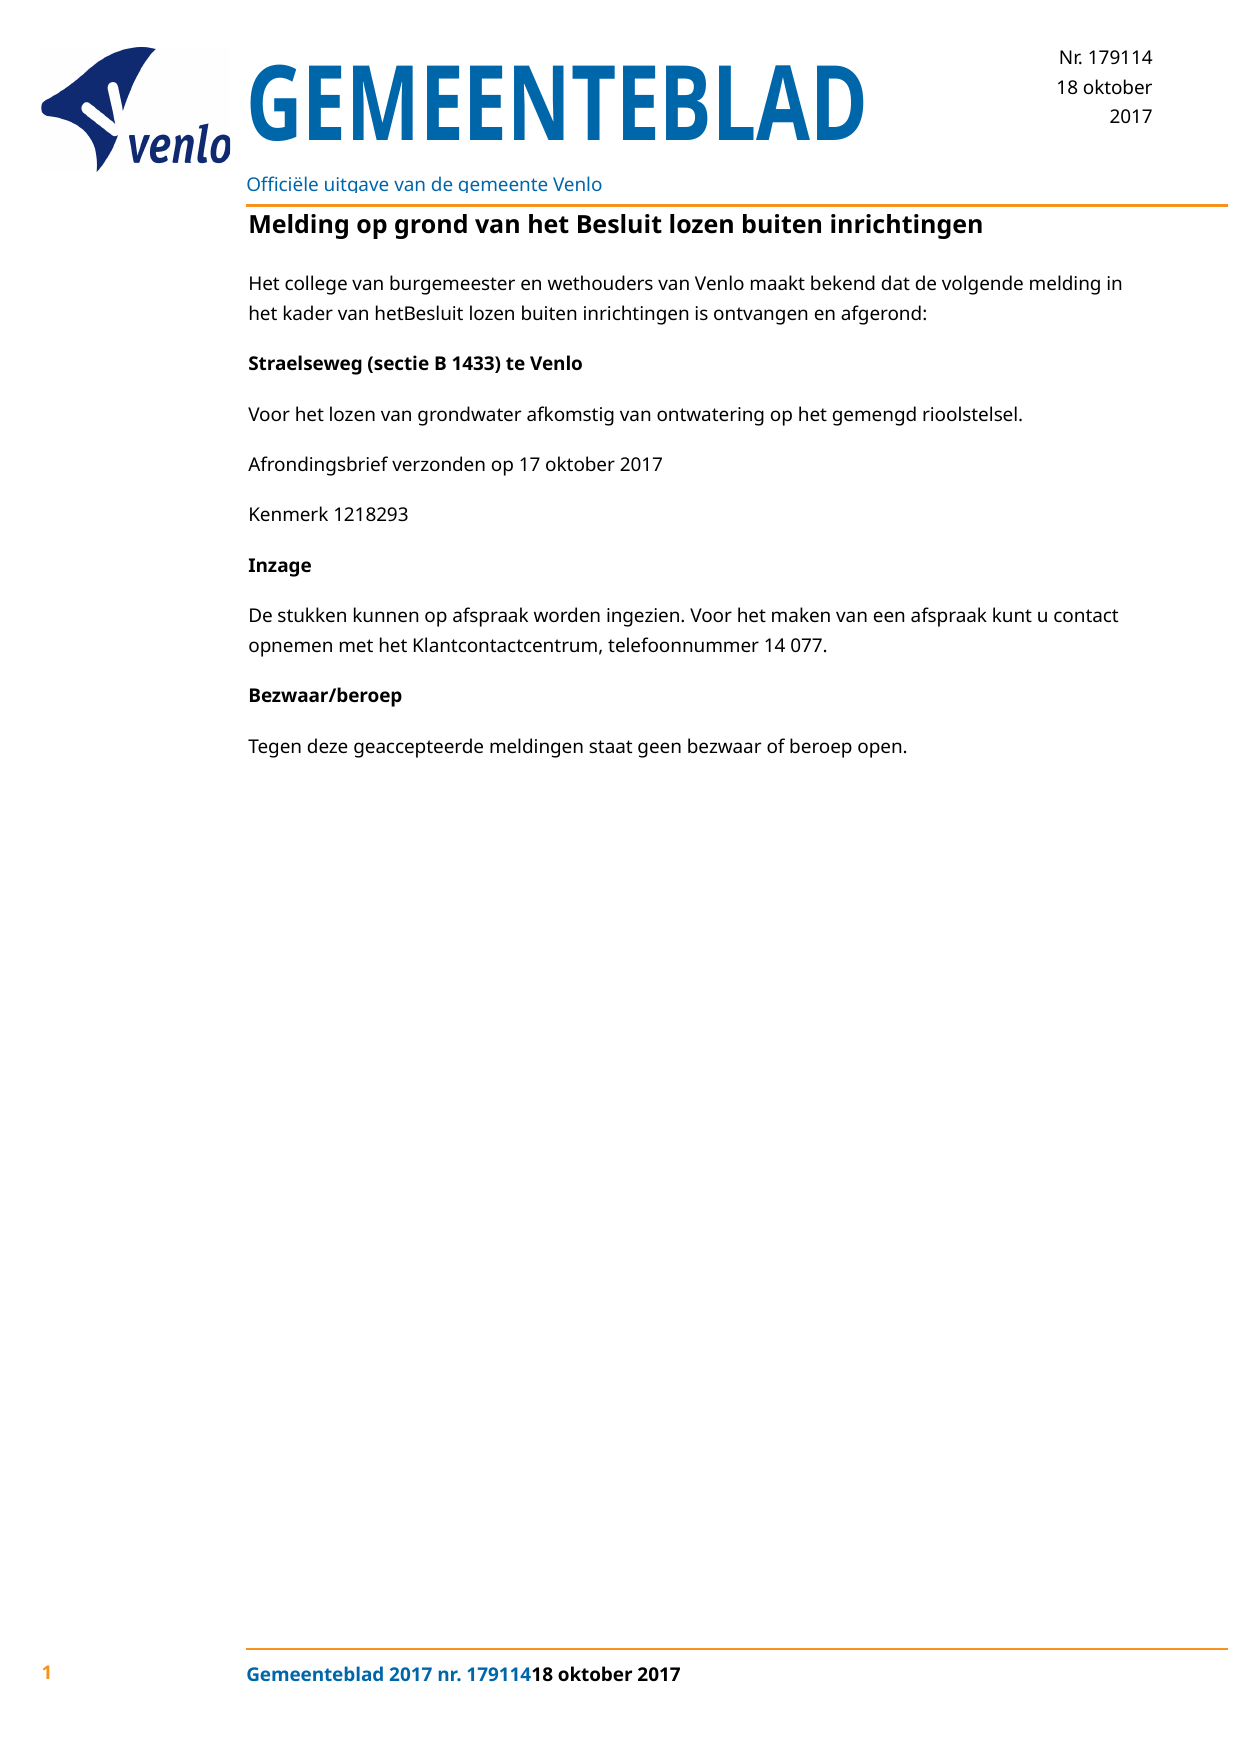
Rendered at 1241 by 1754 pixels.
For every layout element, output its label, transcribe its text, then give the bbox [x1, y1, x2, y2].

text Inzage [248, 552, 1152, 578]
text Het college van burgemeester en wethouders van Venlo maakt bekend dat de volgende melding in het kader van hetBesluit lozen buiten inrichtingen is ontvangen en afgerond: [248, 270, 1152, 326]
text Straelseweg (sectie B 1433) te Venlo [248, 350, 1152, 376]
text Voor het lozen van grondwater afkomstig van ontwatering op het gemengd rioolstelsel. [248, 401, 1152, 426]
text Bezwaar/beroep [248, 682, 1152, 708]
text De stukken kunnen op afspraak worden ingezien. Voor het maken van een afspraak kunt u contact opnemen met het Klantcontactcentrum, telefoonnummer 14 077. [248, 602, 1152, 658]
text Afrondingsbrief verzonden op 17 oktober 2017 [248, 451, 1152, 477]
text Kenmerk 1218293 [248, 502, 1152, 527]
text Tegen deze geaccepteerde meldingen staat geen bezwaar of beroep open. [248, 733, 1152, 758]
picture [41, 47, 231, 172]
text Melding op grond van het Besluit lozen buiten inrichtingen [248, 207, 1152, 241]
